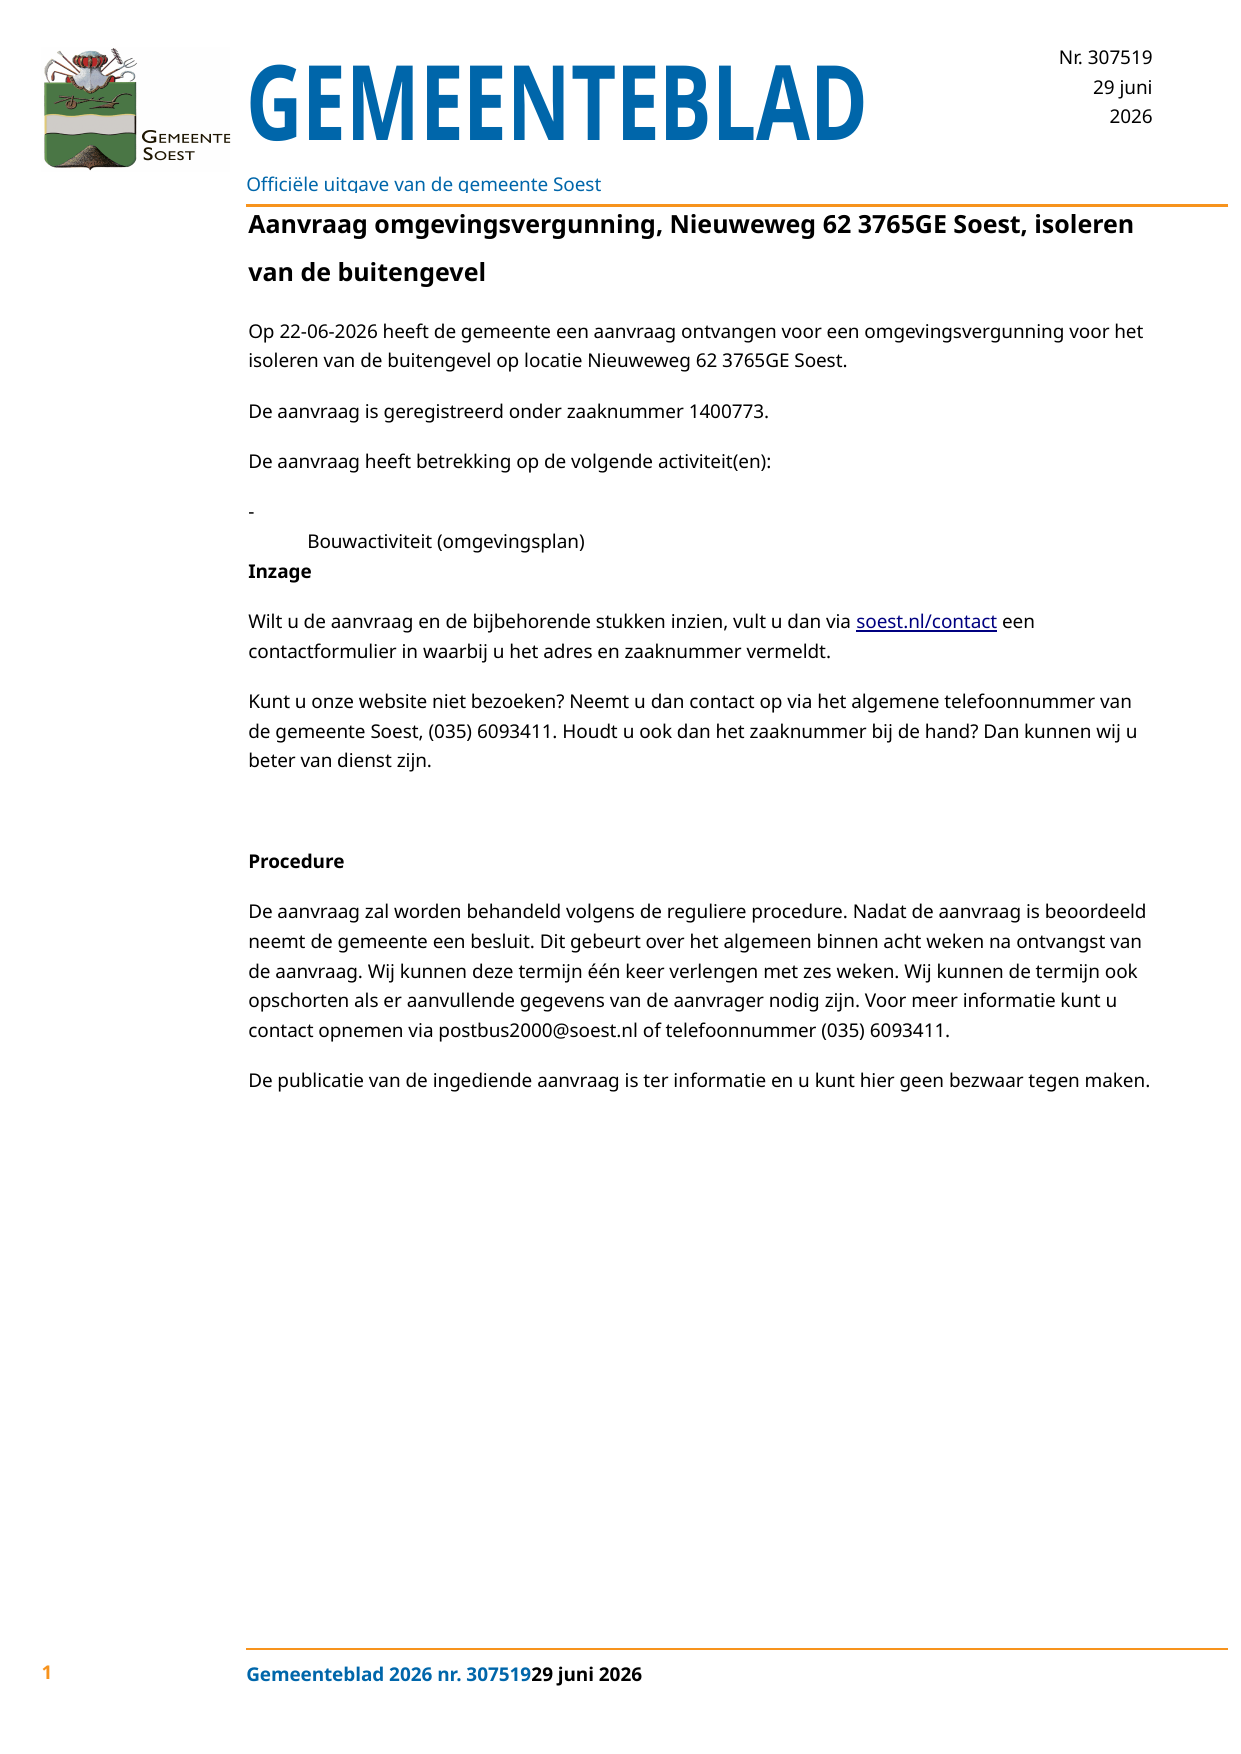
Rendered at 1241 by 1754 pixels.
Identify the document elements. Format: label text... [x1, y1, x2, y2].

text Kunt u onze website niet bezoeken? Neemt u dan contact op via het algemene telefoonnummer van de gemeente Soest, (035) 6093411. Houdt u ook dan het zaaknummer bij de hand? Dan kunnen wij u beter van dienst zijn. [248, 688, 1152, 773]
text Procedure [248, 848, 1152, 874]
list Bouwactiviteit (omgevingsplan) [248, 528, 1152, 554]
text De publicatie van de ingediende aanvraag is ter informatie en u kunt hier geen bezwaar tegen maken. [248, 1067, 1152, 1093]
text Op 22-06-2026 heeft de gemeente een aanvraag ontvangen voor een omgevingsvergunning voor het isoleren van de buitengevel op locatie Nieuweweg 62 3765GE Soest. [248, 318, 1152, 373]
text De aanvraag is geregistreerd onder zaaknummer 1400773. [248, 398, 1152, 424]
text De aanvraag heeft betrekking op de volgende activiteit(en): [248, 448, 1152, 474]
text De aanvraag zal worden behandeld volgens de reguliere procedure. Nadat de aanvraag is beoordeeld neemt de gemeente een besluit. Dit gebeurt over het algemeen binnen acht weken na ontvangst van de aanvraag. Wij kunnen deze termijn één keer verlengen met zes weken. Wij kunnen de termijn ook opschorten als er aanvullende gegevens van de aanvrager nodig zijn. Voor meer informatie kunt u contact opnemen via postbus2000@soest.nl of telefoonnummer (035) 6093411. [248, 899, 1152, 1043]
text Aanvraag omgevingsvergunning, Nieuweweg 62 3765GE Soest, isoleren van de buitengevel [248, 207, 1152, 288]
text Wilt u de aanvraag en de bijbehorende stukken inzien, vult u dan via soest.nl/contact een contactformulier in waarbij u het adres en zaaknummer vermeldt. [248, 608, 1152, 664]
picture [41, 47, 231, 172]
text Inzage [248, 558, 1152, 584]
